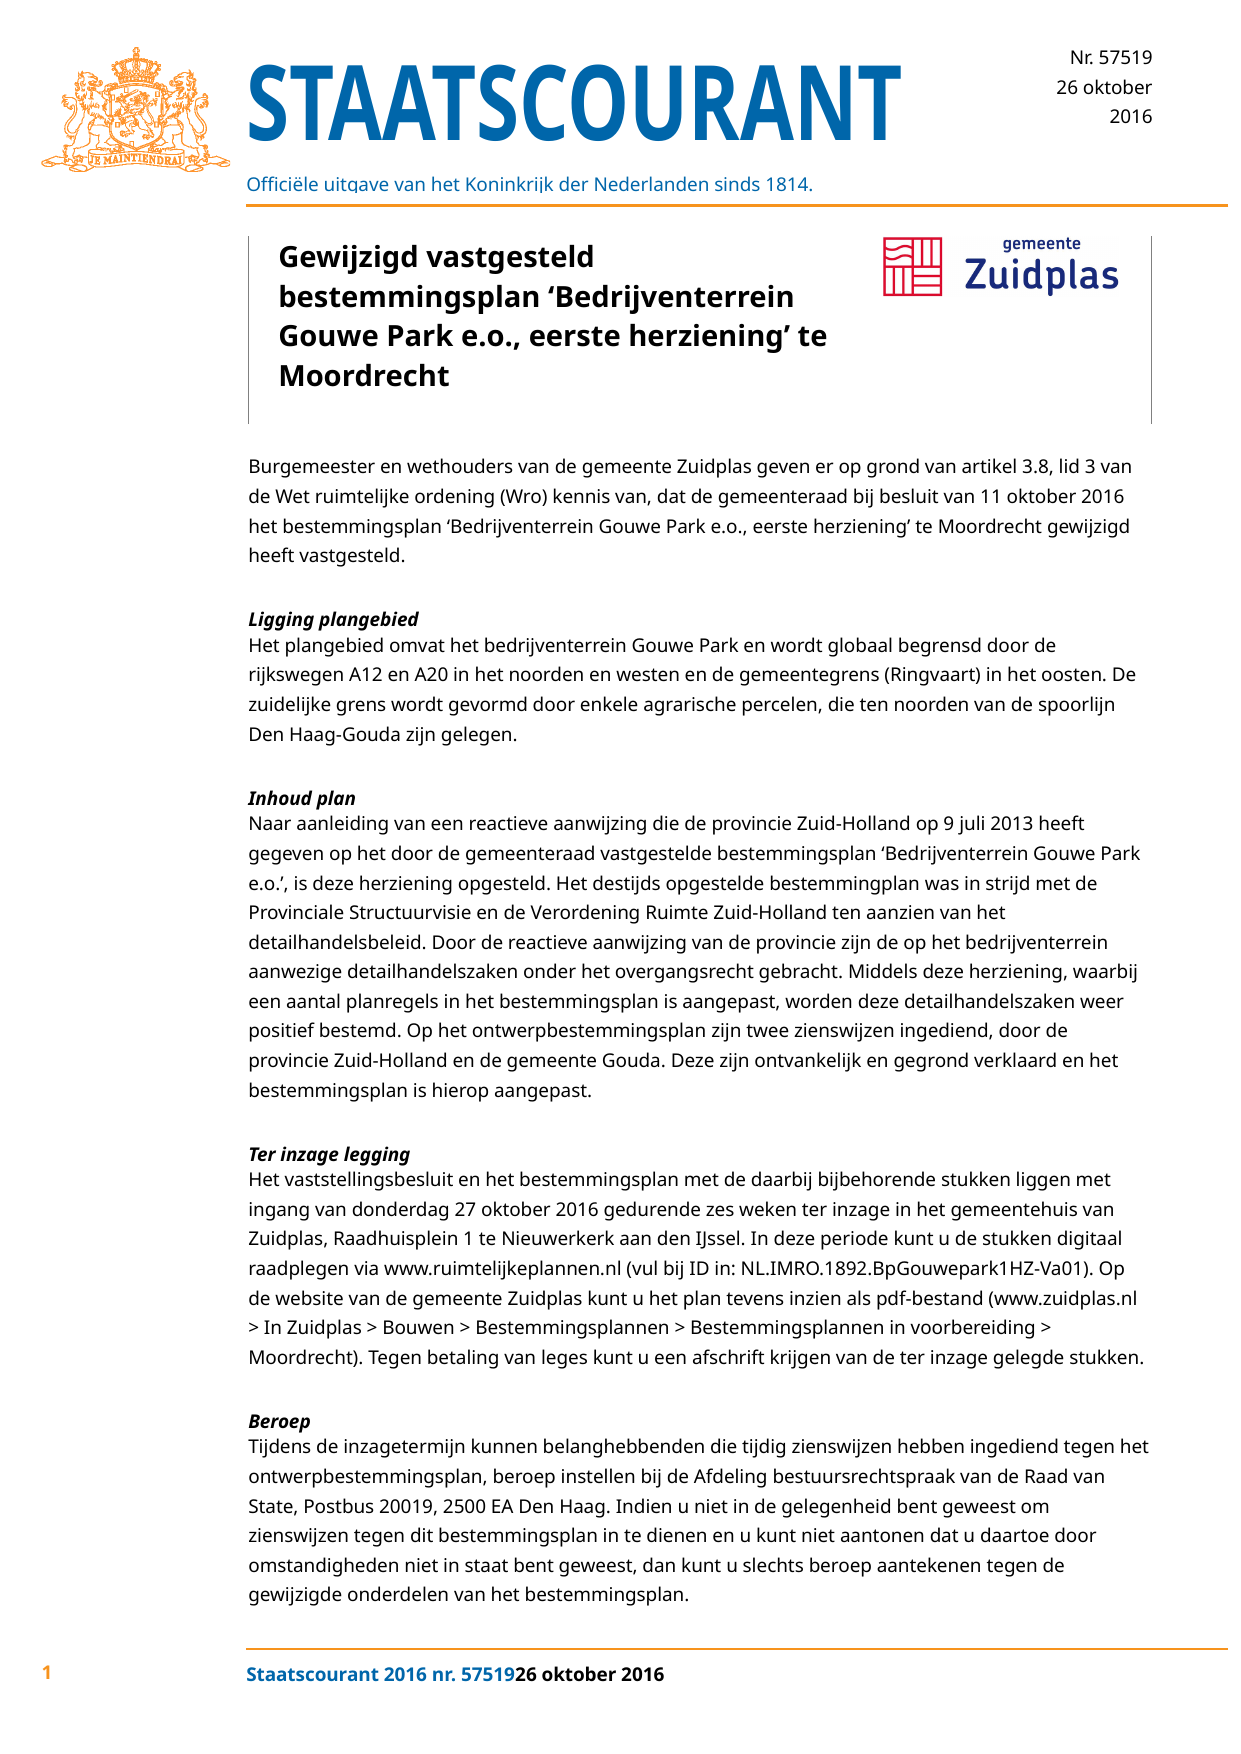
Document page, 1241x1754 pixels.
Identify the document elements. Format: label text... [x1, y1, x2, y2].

text Inhoud plan [248, 785, 1152, 811]
text Het vaststellingsbesluit en het bestemmingsplan met de daarbij bijbehorende stukken liggen met ingang van donderdag 27 oktober 2016 gedurende zes weken ter inzage in het gemeentehuis van Zuidplas, Raadhuisplein 1 te Nieuwerkerk aan den IJssel. In deze periode kunt u de stukken digitaal raadplegen via www.ruimtelijkeplannen.nl (vul bij ID in: NL.IMRO.1892.BpGouwepark1HZ-Va01). Op de website van de gemeente Zuidplas kunt u het plan tevens inzien als pdf-bestand (www.zuidplas.nl > In Zuidplas > Bouwen > Bestemmingsplannen > Bestemmingsplannen in voorbereiding > Moordrecht). Tegen betaling van leges kunt u een afschrift krijgen van de ter inzage gelegde stukken. [248, 1166, 1152, 1370]
text Naar aanleiding van een reactieve aanwijzing die de provincie Zuid-Holland op 9 juli 2013 heeft gegeven op het door de gemeenteraad vastgestelde bestemmingsplan ‘Bedrijventerrein Gouwe Park e.o.’, is deze herziening opgesteld. Het destijds opgestelde bestemmingplan was in strijd met de Provinciale Structuurvisie en de Verordening Ruimte Zuid-Holland ten aanzien van het detailhandelsbeleid. Door de reactieve aanwijzing van de provincie zijn de op het bedrijventerrein aanwezige detailhandelszaken onder het overgangsrecht gebracht. Middels deze herziening, waarbij een aantal planregels in het bestemmingsplan is aangepast, worden deze detailhandelszaken weer positief bestemd. Op het ontwerpbestemmingsplan zijn twee zienswijzen ingediend, door de provincie Zuid-Holland en de gemeente Gouda. Deze zijn ontvankelijk en gegrond verklaard en het bestemmingsplan is hierop aangepast. [248, 811, 1152, 1102]
text Het plangebied omvat het bedrijventerrein Gouwe Park en wordt globaal begrensd door de rijkswegen A12 en A20 in het noorden en westen en de gemeentegrens (Ringvaart) in het oosten. De zuidelijke grens wordt gevormd door enkele agrarische percelen, die ten noorden van de spoorlijn Den Haag-Gouda zijn gelegen. [248, 632, 1152, 747]
text Ter inzage legging [248, 1141, 1152, 1166]
table_header [850, 236, 1151, 424]
text Burgemeester en wethouders van de gemeente Zuidplas geven er op grond van artikel 3.8, lid 3 van de Wet ruimtelijke ordening (Wro) kennis van, dat de gemeenteraad bij besluit van 11 oktober 2016 het bestemmingsplan ‘Bedrijventerrein Gouwe Park e.o., eerste herziening’ te Moordrecht gewijzigd heeft vastgesteld. [248, 454, 1152, 568]
picture [882, 236, 1119, 297]
table_header Gewijzigd vastgesteld bestemmingsplan ‘Bedrijventerrein Gouwe Park e.o., eerste herziening’ te Moordrecht [249, 236, 850, 424]
text Beroep [248, 1408, 1152, 1434]
text Tijdens de inzagetermijn kunnen belanghebbenden die tijdig zienswijzen hebben ingediend tegen het ontwerpbestemmingsplan, beroep instellen bij de Afdeling bestuursrechtspraak van de Raad van State, Postbus 20019, 2500 EA Den Haag. Indien u niet in de gelegenheid bent geweest om zienswijzen tegen dit bestemmingsplan in te dienen en u kunt niet aantonen dat u daartoe door omstandigheden niet in staat bent geweest, dan kunt u slechts beroep aantekenen tegen de gewijzigde onderdelen van het bestemmingsplan. [248, 1434, 1152, 1607]
picture [41, 47, 231, 172]
text Ligging plangebied [248, 606, 1152, 632]
